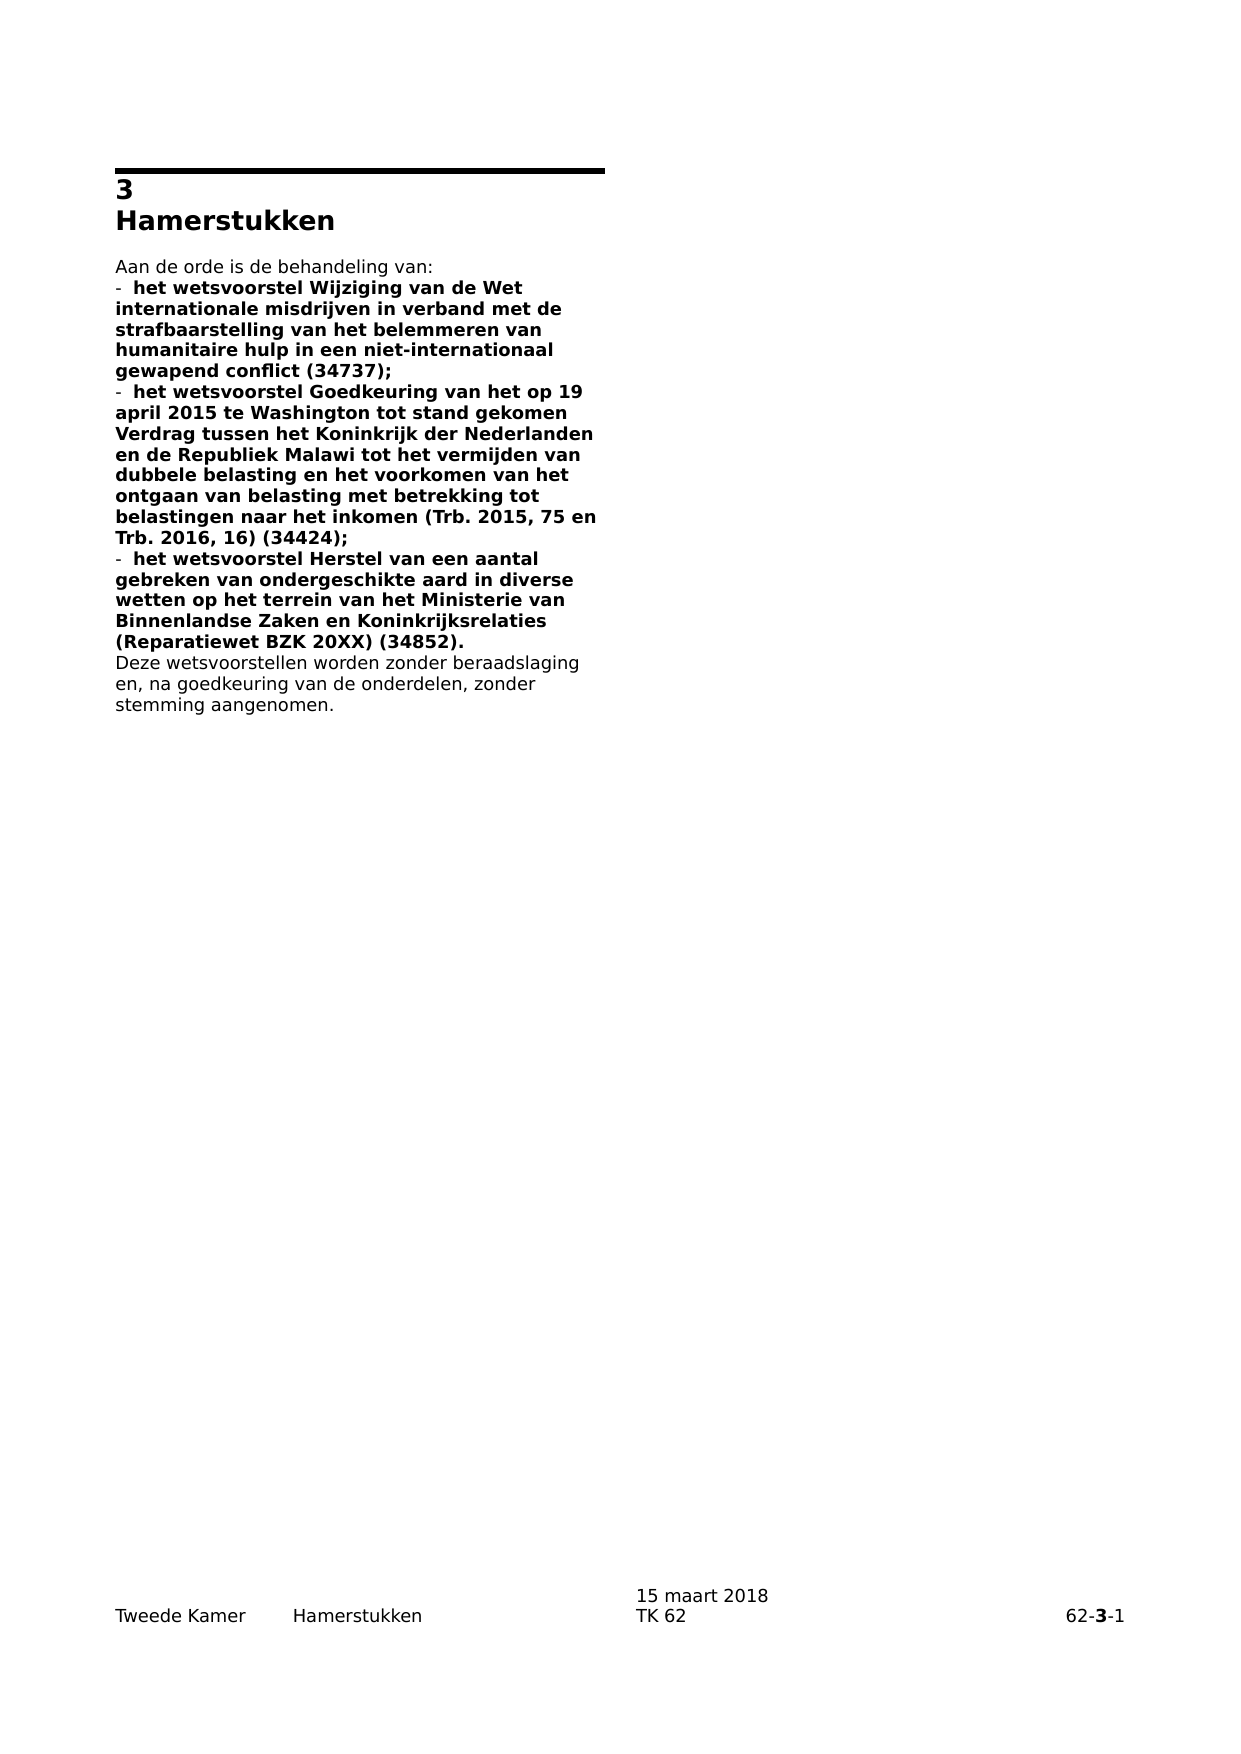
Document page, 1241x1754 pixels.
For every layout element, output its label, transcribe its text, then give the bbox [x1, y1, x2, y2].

text Aan de orde is de behandeling van: [115, 257, 605, 278]
text Deze wetsvoorstellen worden zonder beraadslaging en, na goedkeuring van de onderdelen, zonder stemming aangenomen. [115, 653, 605, 715]
list het wetsvoorstel Herstel van een aantal gebreken van ondergeschikte aard in diverse wetten op het terrein van het Ministerie van Binnenlandse Zaken en Koninkrijksrelaties (Reparatiewet BZK 20XX) (34852). [115, 548, 605, 653]
title 3 Hamerstukken [115, 174, 605, 237]
list het wetsvoorstel Goedkeuring van het op 19 april 2015 te Washington tot stand gekomen Verdrag tussen het Koninkrijk der Nederlanden en de Republiek Malawi tot het vermijden van dubbele belasting en het voorkomen van het ontgaan van belasting met betrekking tot belastingen naar het inkomen (Trb. 2015, 75 en Trb. 2016, 16) (34424); [115, 382, 605, 548]
list het wetsvoorstel Wijziging van de Wet internationale misdrijven in verband met de strafbaarstelling van het belemmeren van humanitaire hulp in een niet-internationaal gewapend conflict (34737); [115, 278, 605, 382]
